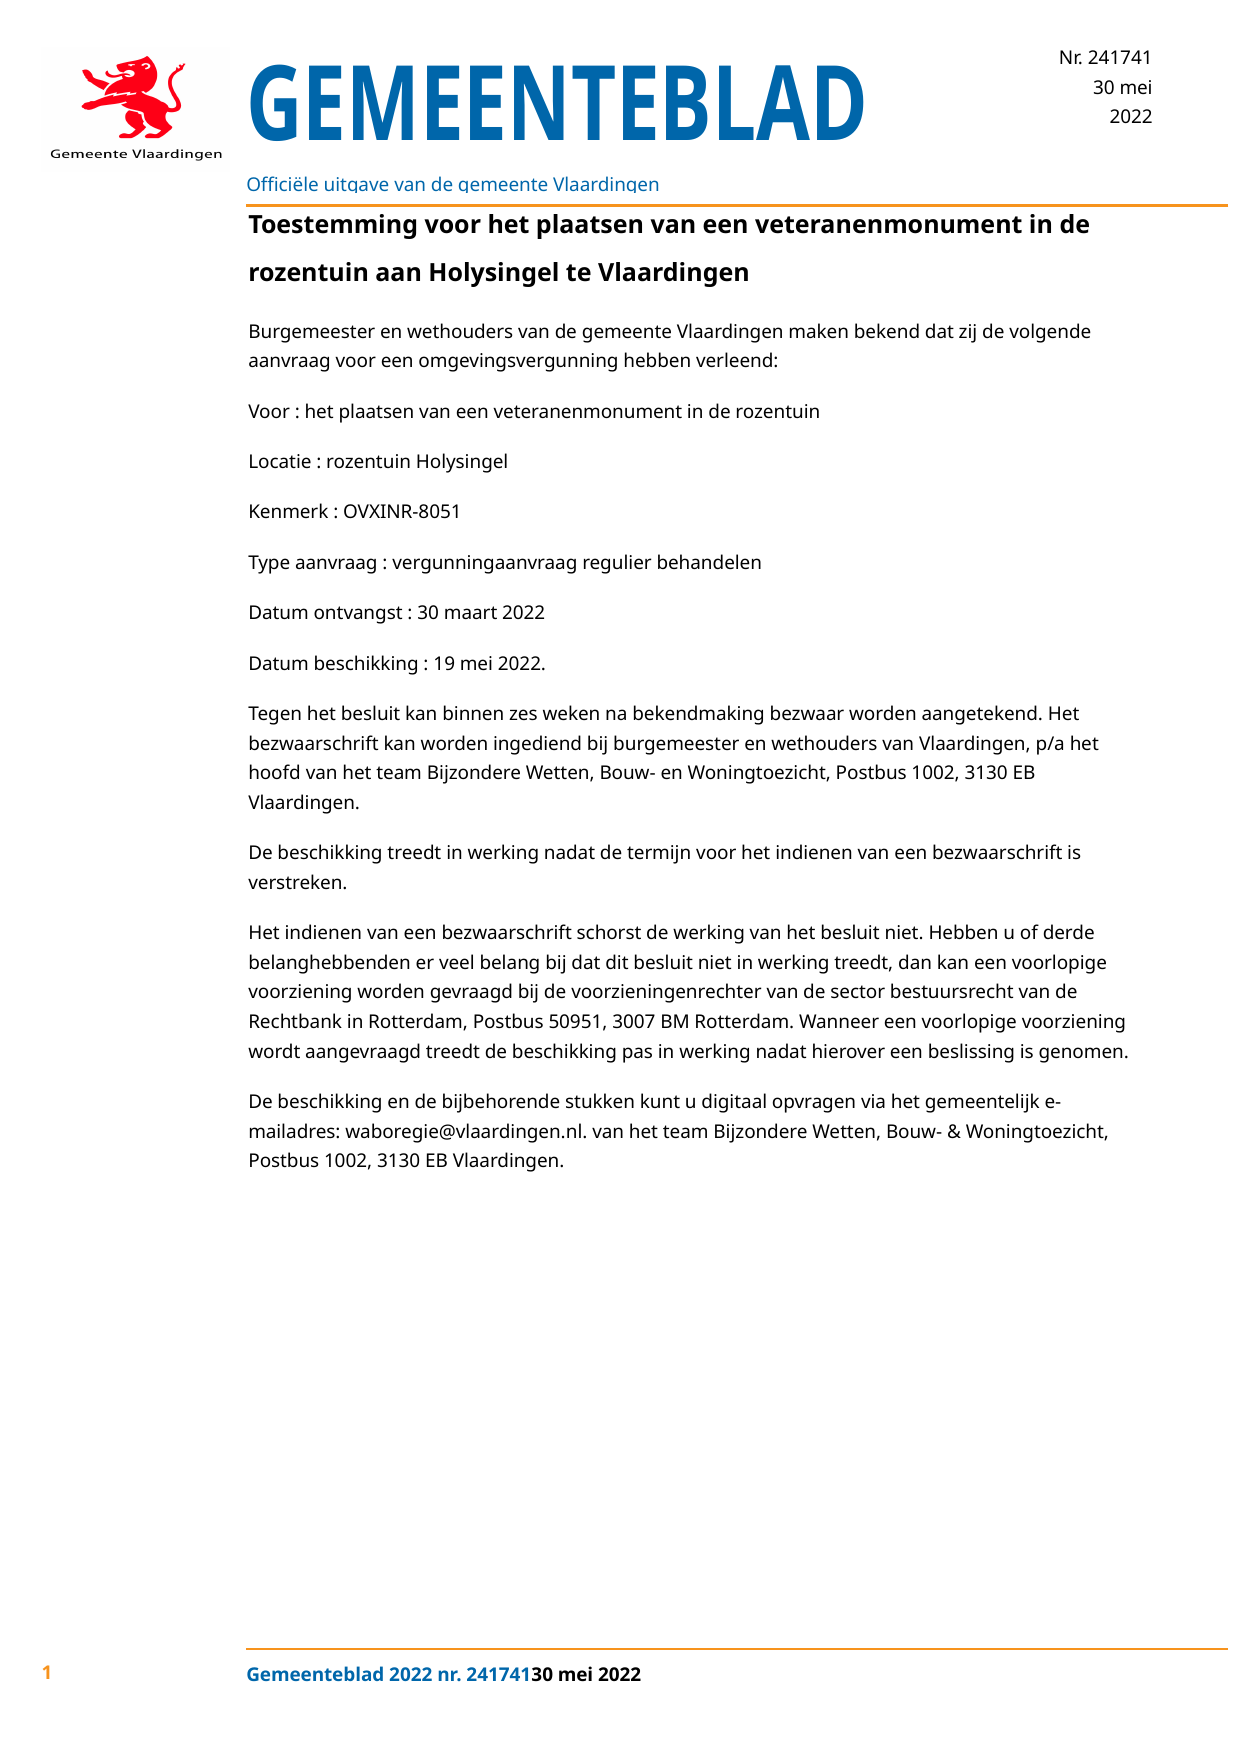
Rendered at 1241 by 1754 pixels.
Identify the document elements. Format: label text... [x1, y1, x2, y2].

text Datum ontvangst : 30 maart 2022 [248, 599, 1152, 625]
text Locatie : rozentuin Holysingel [248, 448, 1152, 474]
text De beschikking treedt in werking nadat de termijn voor het indienen van een bezwaarschrift is verstreken. [248, 839, 1152, 895]
text Type aanvraag : vergunningaanvraag regulier behandelen [248, 549, 1152, 575]
picture [41, 47, 231, 172]
text Voor : het plaatsen van een veteranenmonument in de rozentuin [248, 398, 1152, 424]
text Tegen het besluit kan binnen zes weken na bekendmaking bezwaar worden aangetekend. Het bezwaarschrift kan worden ingediend bij burgemeester en wethouders van Vlaardingen, p/a het hoofd van het team Bijzondere Wetten, Bouw- en Woningtoezicht, Postbus 1002, 3130 EB Vlaardingen. [248, 700, 1152, 815]
text De beschikking en de bijbehorende stukken kunt u digitaal opvragen via het gemeentelijk e-mailadres: waboregie@vlaardingen.nl. van het team Bijzondere Wetten, Bouw- & Woningtoezicht, Postbus 1002, 3130 EB Vlaardingen. [248, 1088, 1152, 1173]
text Kenmerk : OVXINR-8051 [248, 499, 1152, 524]
text Het indienen van een bezwaarschrift schorst de werking van het besluit niet. Hebben u of derde belanghebbenden er veel belang bij dat dit besluit niet in werking treedt, dan kan een voorlopige voorziening worden gevraagd bij de voorzieningenrechter van de sector bestuursrecht van de Rechtbank in Rotterdam, Postbus 50951, 3007 BM Rotterdam. Wanneer een voorlopige voorziening wordt aangevraagd treedt de beschikking pas in werking nadat hierover een beslissing is genomen. [248, 919, 1152, 1064]
text Burgemeester en wethouders van de gemeente Vlaardingen maken bekend dat zij de volgende aanvraag voor een omgevingsvergunning hebben verleend: [248, 318, 1152, 373]
text Datum beschikking : 19 mei 2022. [248, 650, 1152, 676]
text Toestemming voor het plaatsen van een veteranenmonument in de rozentuin aan Holysingel te Vlaardingen [248, 207, 1152, 288]
